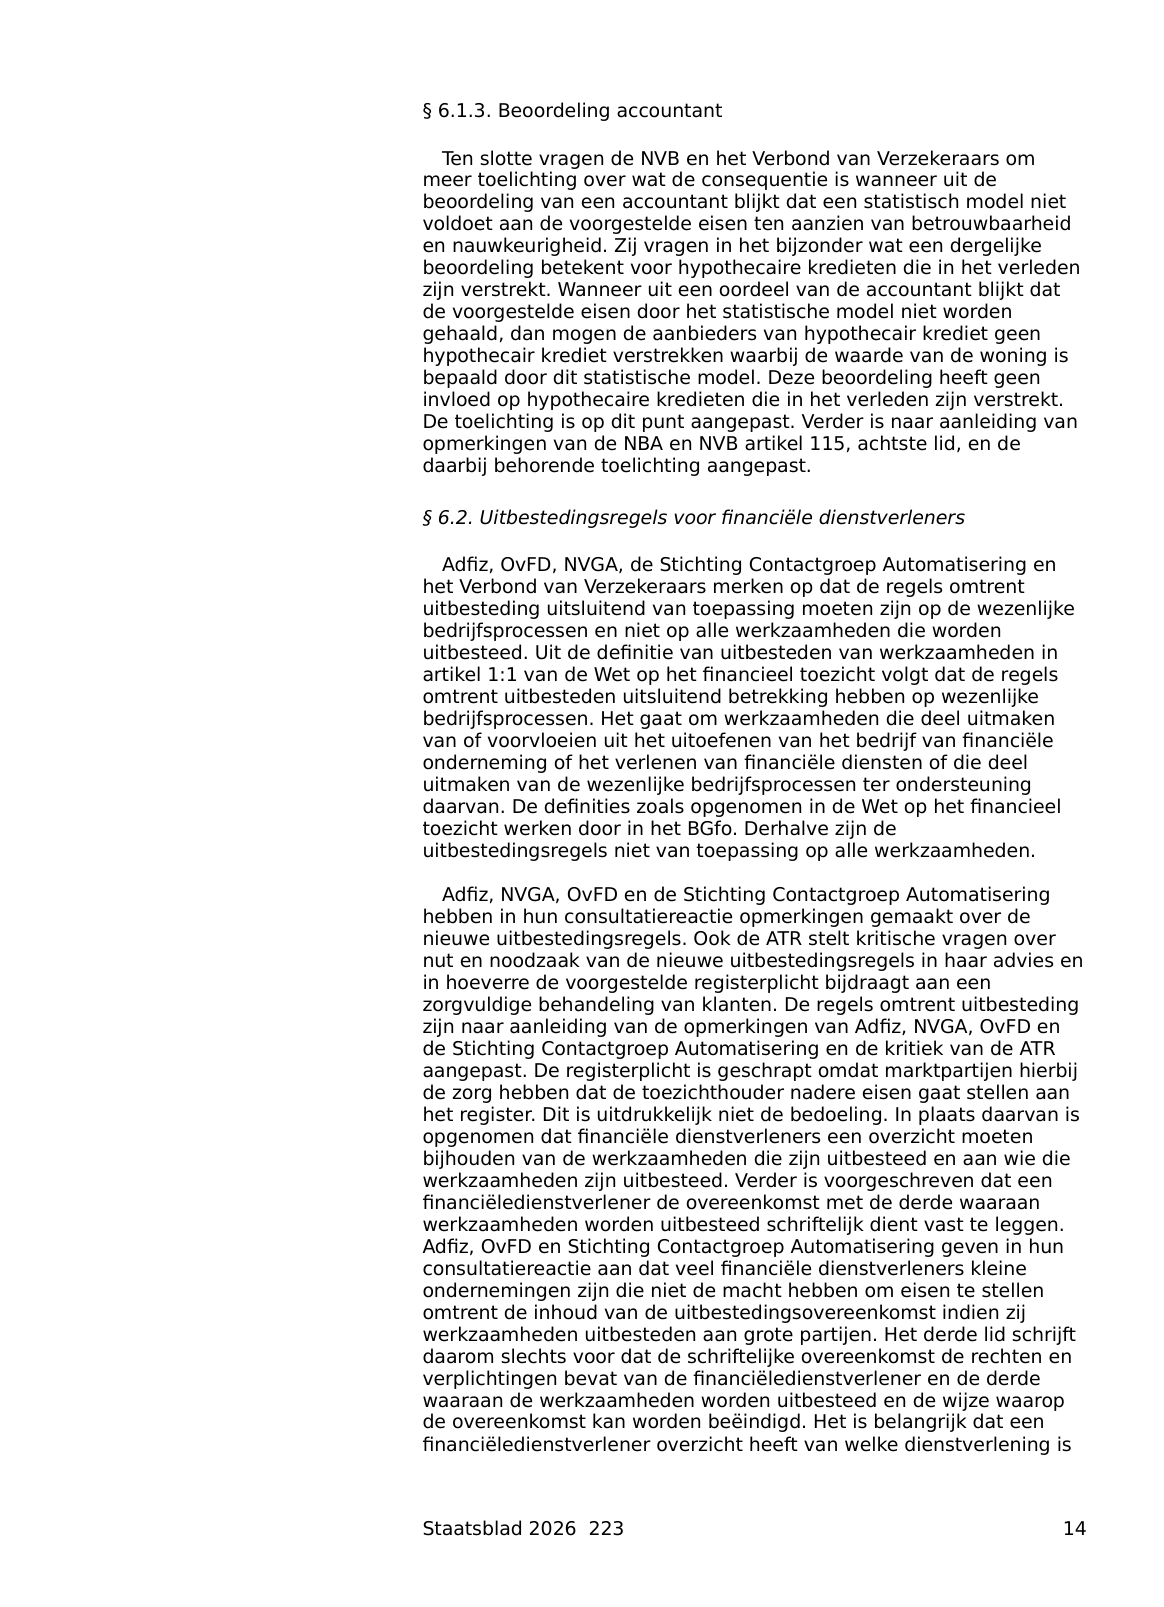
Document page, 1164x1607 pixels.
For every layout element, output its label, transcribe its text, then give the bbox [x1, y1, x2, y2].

text Ten slotte vragen de NVB en het Verbond van Verzekeraars om meer toelichting over wat de consequentie is wanneer uit de beoordeling van een accountant blijkt dat een statistisch model niet voldoet aan de voorgestelde eisen ten aanzien van betrouwbaarheid en nauwkeurigheid. Zij vragen in het bijzonder wat een dergelijke beoordeling betekent voor hypothecaire kredieten die in het verleden zijn verstrekt. Wanneer uit een oordeel van de accountant blijkt dat de voorgestelde eisen door het statistische model niet worden gehaald, dan mogen de aanbieders van hypothecair krediet geen hypothecair krediet verstrekken waarbij de waarde van de woning is bepaald door dit statistische model. Deze beoordeling heeft geen invloed op hypothecaire kredieten die in het verleden zijn verstrekt. De toelichting is op dit punt aangepast. Verder is naar aanleiding van opmerkingen van de NBA en NVB artikel 115, achtste lid, en de daarbij behorende toelichting aangepast. [422, 147, 1087, 477]
text Adfiz, OvFD, NVGA, de Stichting Contactgroep Automatisering en het Verbond van Verzekeraars merken op dat de regels omtrent uitbesteding uitsluitend van toepassing moeten zijn op de wezenlijke bedrijfsprocessen en niet op alle werkzaamheden die worden uitbesteed. Uit de definitie van uitbesteden van werkzaamheden in artikel 1:1 van de Wet op het financieel toezicht volgt dat de regels omtrent uitbesteden uitsluitend betrekking hebben op wezenlijke bedrijfsprocessen. Het gaat om werkzaamheden die deel uitmaken van of voorvloeien uit het uitoefenen van het bedrijf van financiële onderneming of het verlenen van financiële diensten of die deel uitmaken van de wezenlijke bedrijfsprocessen ter ondersteuning daarvan. De definities zoals opgenomen in de Wet op het financieel toezicht werken door in het BGfo. Derhalve zijn de uitbestedingsregels niet van toepassing op alle werkzaamheden. [422, 554, 1087, 862]
subtitle § 6.1.3. Beoordeling accountant [422, 100, 1087, 122]
text Adfiz, NVGA, OvFD en de Stichting Contactgroep Automatisering hebben in hun consultatiereactie opmerkingen gemaakt over de nieuwe uitbestedingsregels. Ook de ATR stelt kritische vragen over nut en noodzaak van de nieuwe uitbestedingsregels in haar advies en in hoeverre de voorgestelde registerplicht bijdraagt aan een zorgvuldige behandeling van klanten. De regels omtrent uitbesteding zijn naar aanleiding van de opmerkingen van Adfiz, NVGA, OvFD en de Stichting Contactgroep Automatisering en de kritiek van de ATR aangepast. De registerplicht is geschrapt omdat marktpartijen hierbij de zorg hebben dat de toezichthouder nadere eisen gaat stellen aan het register. Dit is uitdrukkelijk niet de bedoeling. In plaats daarvan is opgenomen dat financiële dienstverleners een overzicht moeten bijhouden van de werkzaamheden die zijn uitbesteed en aan wie die werkzaamheden zijn uitbesteed. Verder is voorgeschreven dat een financiëledienstverlener de overeenkomst met de derde waaraan werkzaamheden worden uitbesteed schriftelijk dient vast te leggen. Adfiz, OvFD en Stichting Contactgroep Automatisering geven in hun consultatiereactie aan dat veel financiële dienstverleners kleine ondernemingen zijn die niet de macht hebben om eisen te stellen omtrent de inhoud van de uitbestedingsovereenkomst indien zij werkzaamheden uitbesteden aan grote partijen. Het derde lid schrijft daarom slechts voor dat de schriftelijke overeenkomst de rechten en verplichtingen bevat van de financiëledienstverlener en de derde waaraan de werkzaamheden worden uitbesteed en de wijze waarop de overeenkomst kan worden beëindigd. Het is belangrijk dat een financiëledienstverlener overzicht heeft van welke dienstverlening is [422, 884, 1087, 1455]
subtitle § 6.2. Uitbestedingsregels voor financiële dienstverleners [422, 507, 1087, 529]
